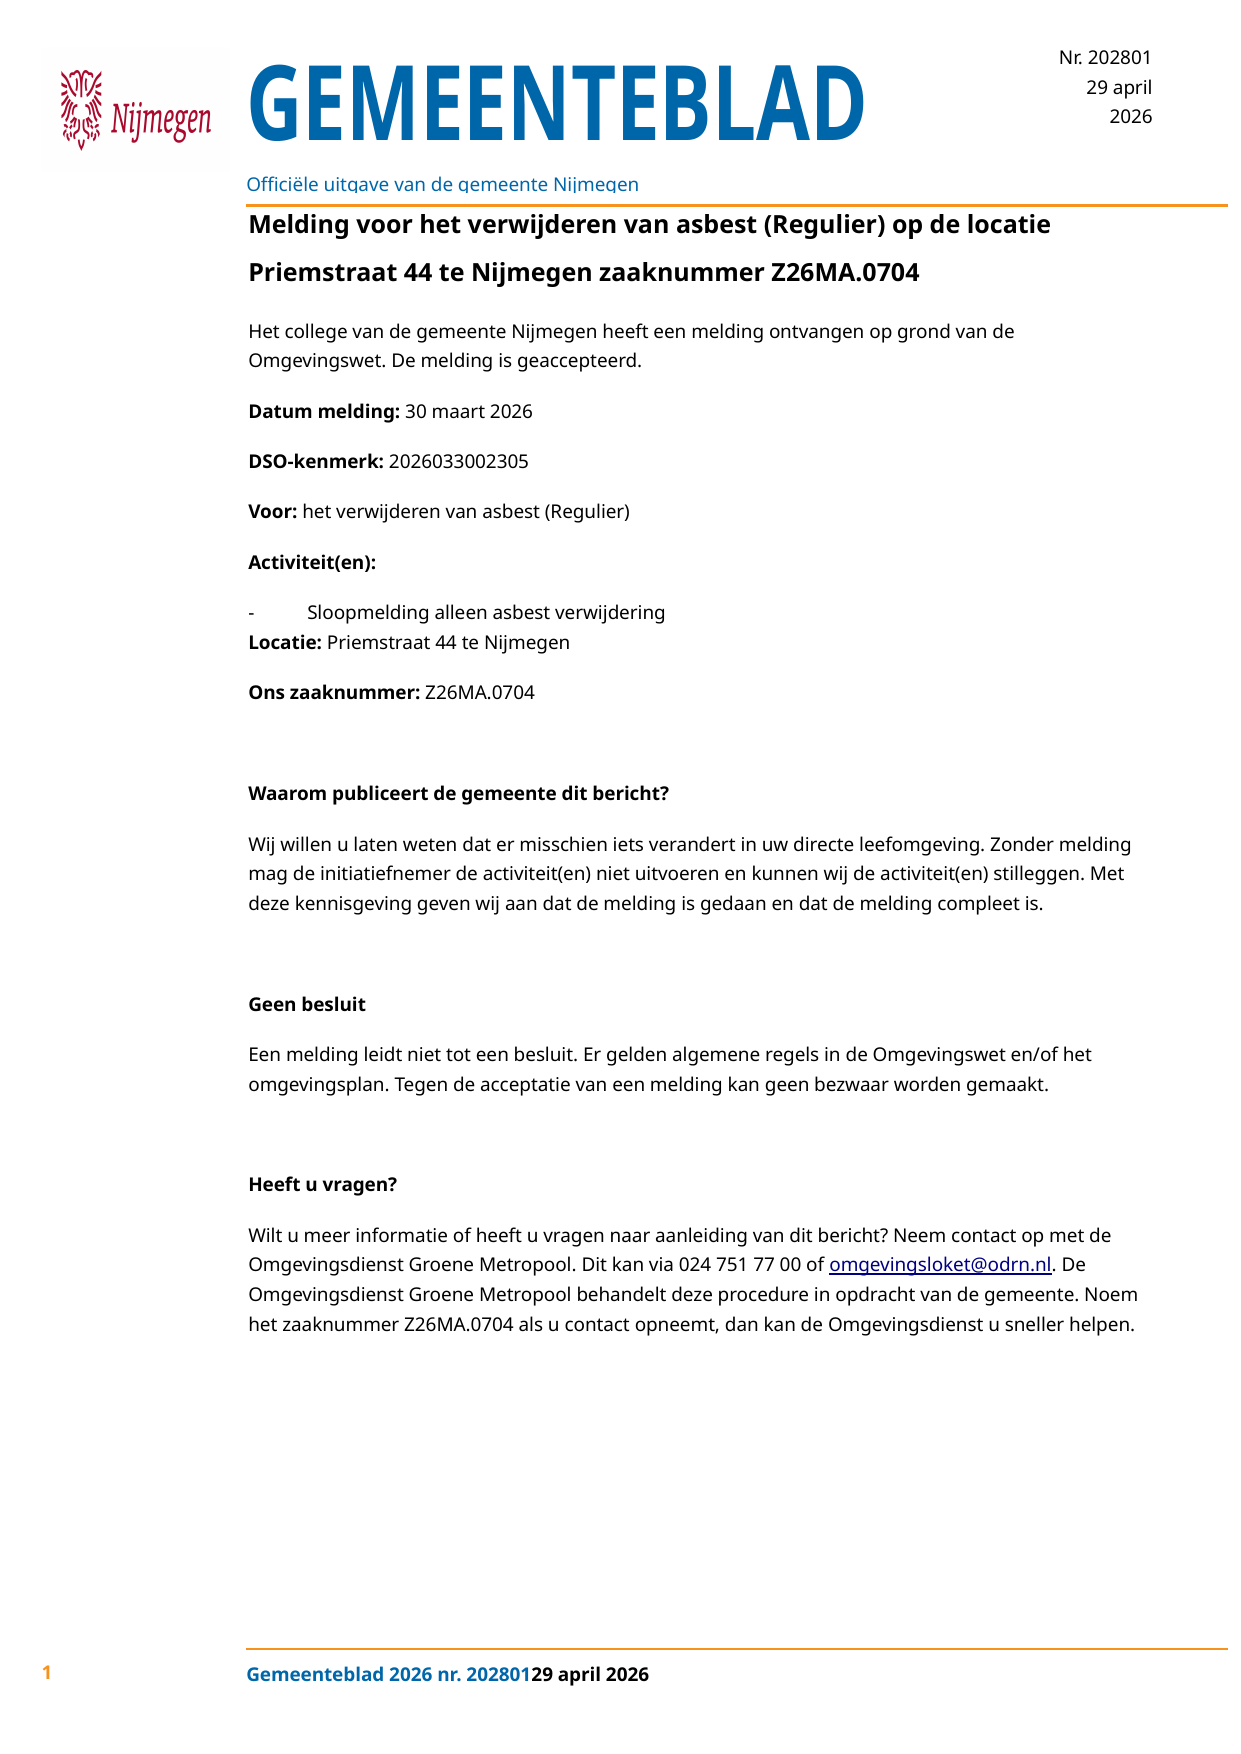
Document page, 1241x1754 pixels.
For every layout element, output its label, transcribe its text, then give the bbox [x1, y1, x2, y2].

text Geen besluit [248, 991, 1152, 1017]
text Activiteit(en): [248, 549, 1152, 575]
text Het college van de gemeente Nijmegen heeft een melding ontvangen op grond van de Omgevingswet. De melding is geaccepteerd. [248, 318, 1152, 373]
text Melding voor het verwijderen van asbest (Regulier) op de locatie Priemstraat 44 te Nijmegen zaaknummer Z26MA.0704 [248, 207, 1152, 288]
text Voor: het verwijderen van asbest (Regulier) [248, 499, 1152, 524]
picture [41, 47, 231, 172]
text Heeft u vragen? [248, 1172, 1152, 1197]
list Sloopmelding alleen asbest verwijdering [248, 599, 1152, 625]
text Een melding leidt niet tot een besluit. Er gelden algemene regels in de Omgevingswet en/of het omgevingsplan. Tegen de acceptatie van een melding kan geen bezwaar worden gemaakt. [248, 1041, 1152, 1097]
text DSO-kenmerk: 2026033002305 [248, 448, 1152, 474]
text Datum melding: 30 maart 2026 [248, 398, 1152, 424]
text Ons zaaknummer: Z26MA.0704 [248, 679, 1152, 705]
text Waarom publiceert de gemeente dit bericht? [248, 780, 1152, 806]
text Wilt u meer informatie of heeft u vragen naar aanleiding van dit bericht? Neem contact op met de Omgevingsdienst Groene Metropool. Dit kan via 024 751 77 00 of omgevingsloket@odrn.nl. De Omgevingsdienst Groene Metropool behandelt deze procedure in opdracht van de gemeente. Noem het zaaknummer Z26MA.0704 als u contact opneemt, dan kan de Omgevingsdienst u sneller helpen. [248, 1222, 1152, 1337]
text Wij willen u laten weten dat er misschien iets verandert in uw directe leefomgeving. Zonder melding mag de initiatiefnemer de activiteit(en) niet uitvoeren en kunnen wij de activiteit(en) stilleggen. Met deze kennisgeving geven wij aan dat de melding is gedaan en dat de melding compleet is. [248, 831, 1152, 916]
text Locatie: Priemstraat 44 te Nijmegen [248, 629, 1152, 655]
